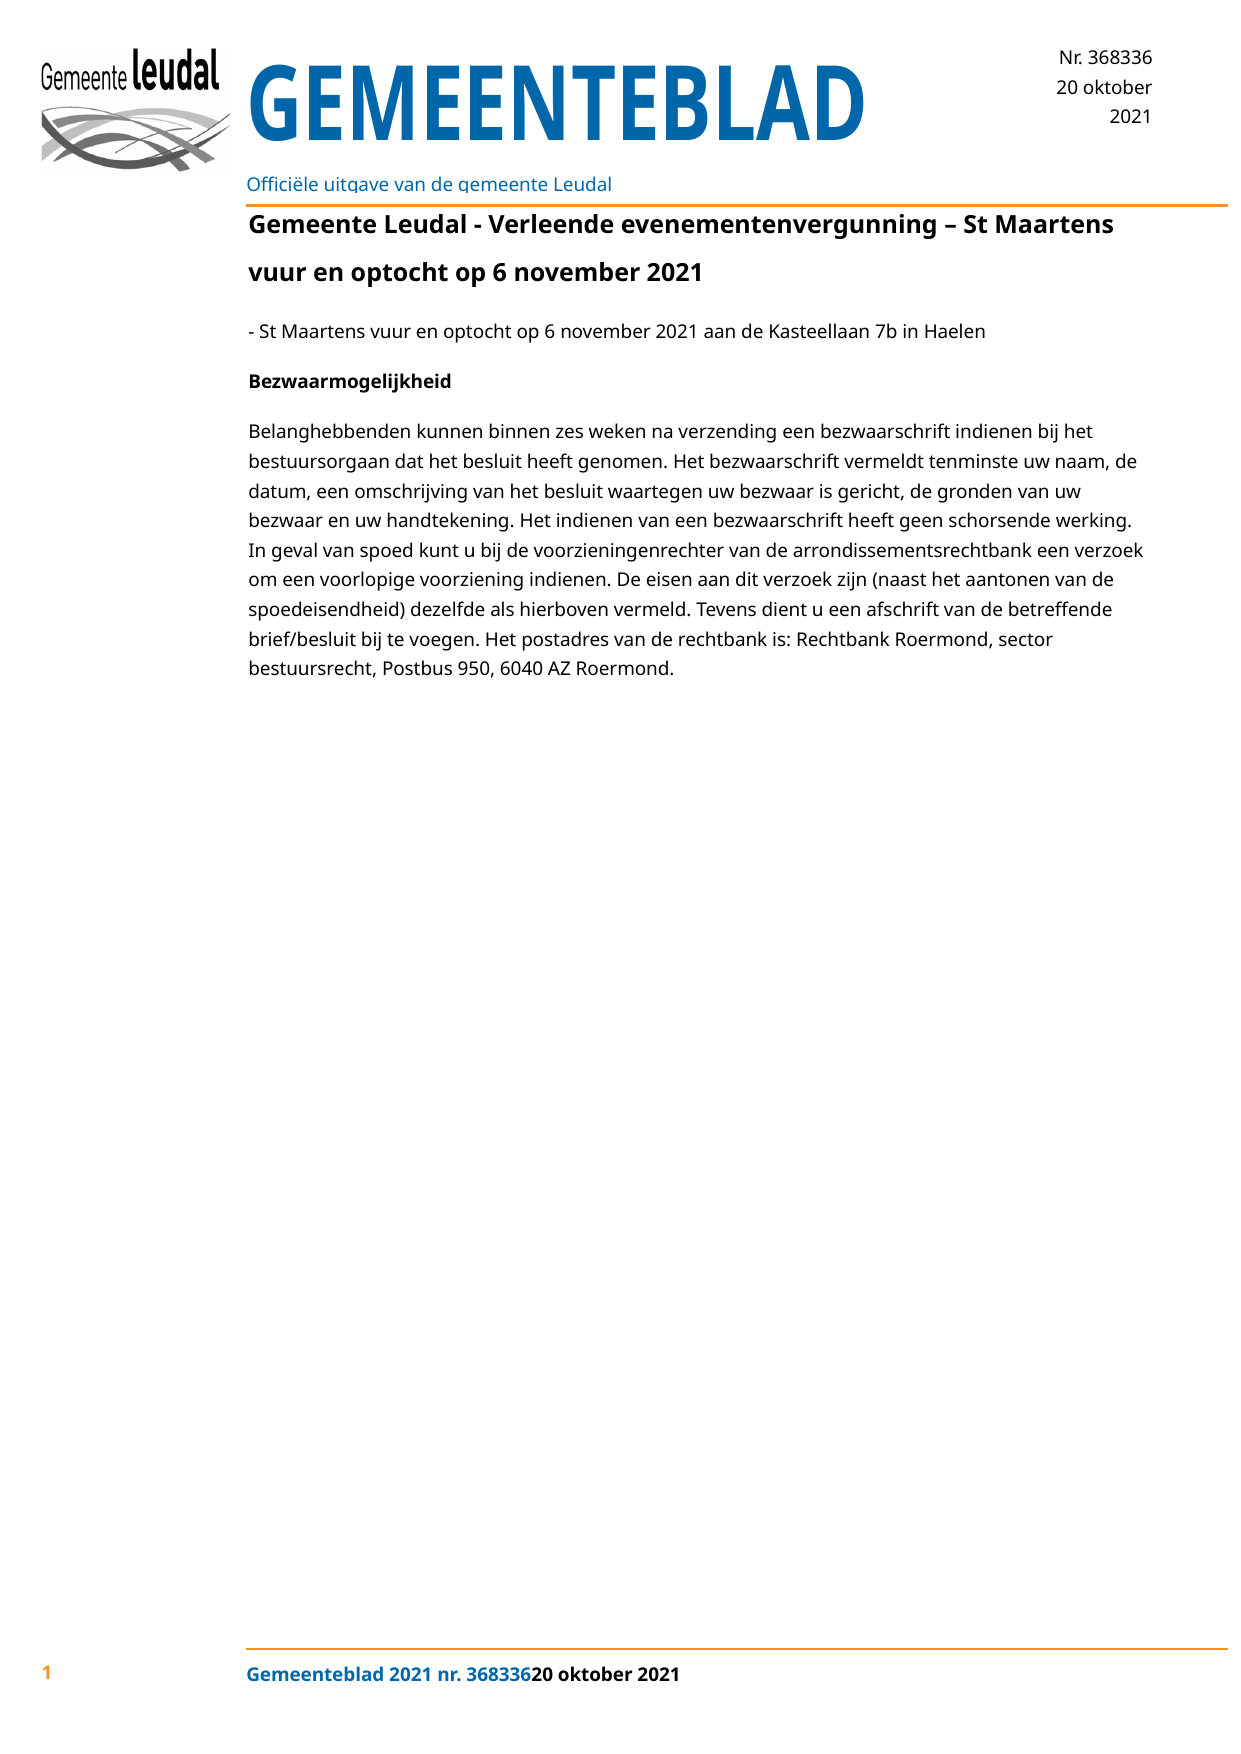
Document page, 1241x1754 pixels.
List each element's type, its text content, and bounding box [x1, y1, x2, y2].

text Gemeente Leudal - Verleende evenementenvergunning – St Maartens vuur en optocht op 6 november 2021 [248, 207, 1152, 288]
text Bezwaarmogelijkheid [248, 368, 1152, 394]
picture [41, 47, 231, 172]
text - St Maartens vuur en optocht op 6 november 2021 aan de Kasteellaan 7b in Haelen [248, 318, 1152, 344]
text Belanghebbenden kunnen binnen zes weken na verzending een bezwaarschrift indienen bij het bestuursorgaan dat het besluit heeft genomen. Het bezwaarschrift vermeldt tenminste uw naam, de datum, een omschrijving van het besluit waartegen uw bezwaar is gericht, de gronden van uw bezwaar en uw handtekening. Het indienen van een bezwaarschrift heeft geen schorsende werking. In geval van spoed kunt u bij de voorzieningenrechter van de arrondissementsrechtbank een verzoek om een voorlopige voorziening indienen. De eisen aan dit verzoek zijn (naast het aantonen van de spoedeisendheid) dezelfde als hierboven vermeld. Tevens dient u een afschrift van de betreffende brief/besluit bij te voegen. Het postadres van de rechtbank is: Rechtbank Roermond, sector bestuursrecht, Postbus 950, 6040 AZ Roermond. [248, 419, 1152, 681]
